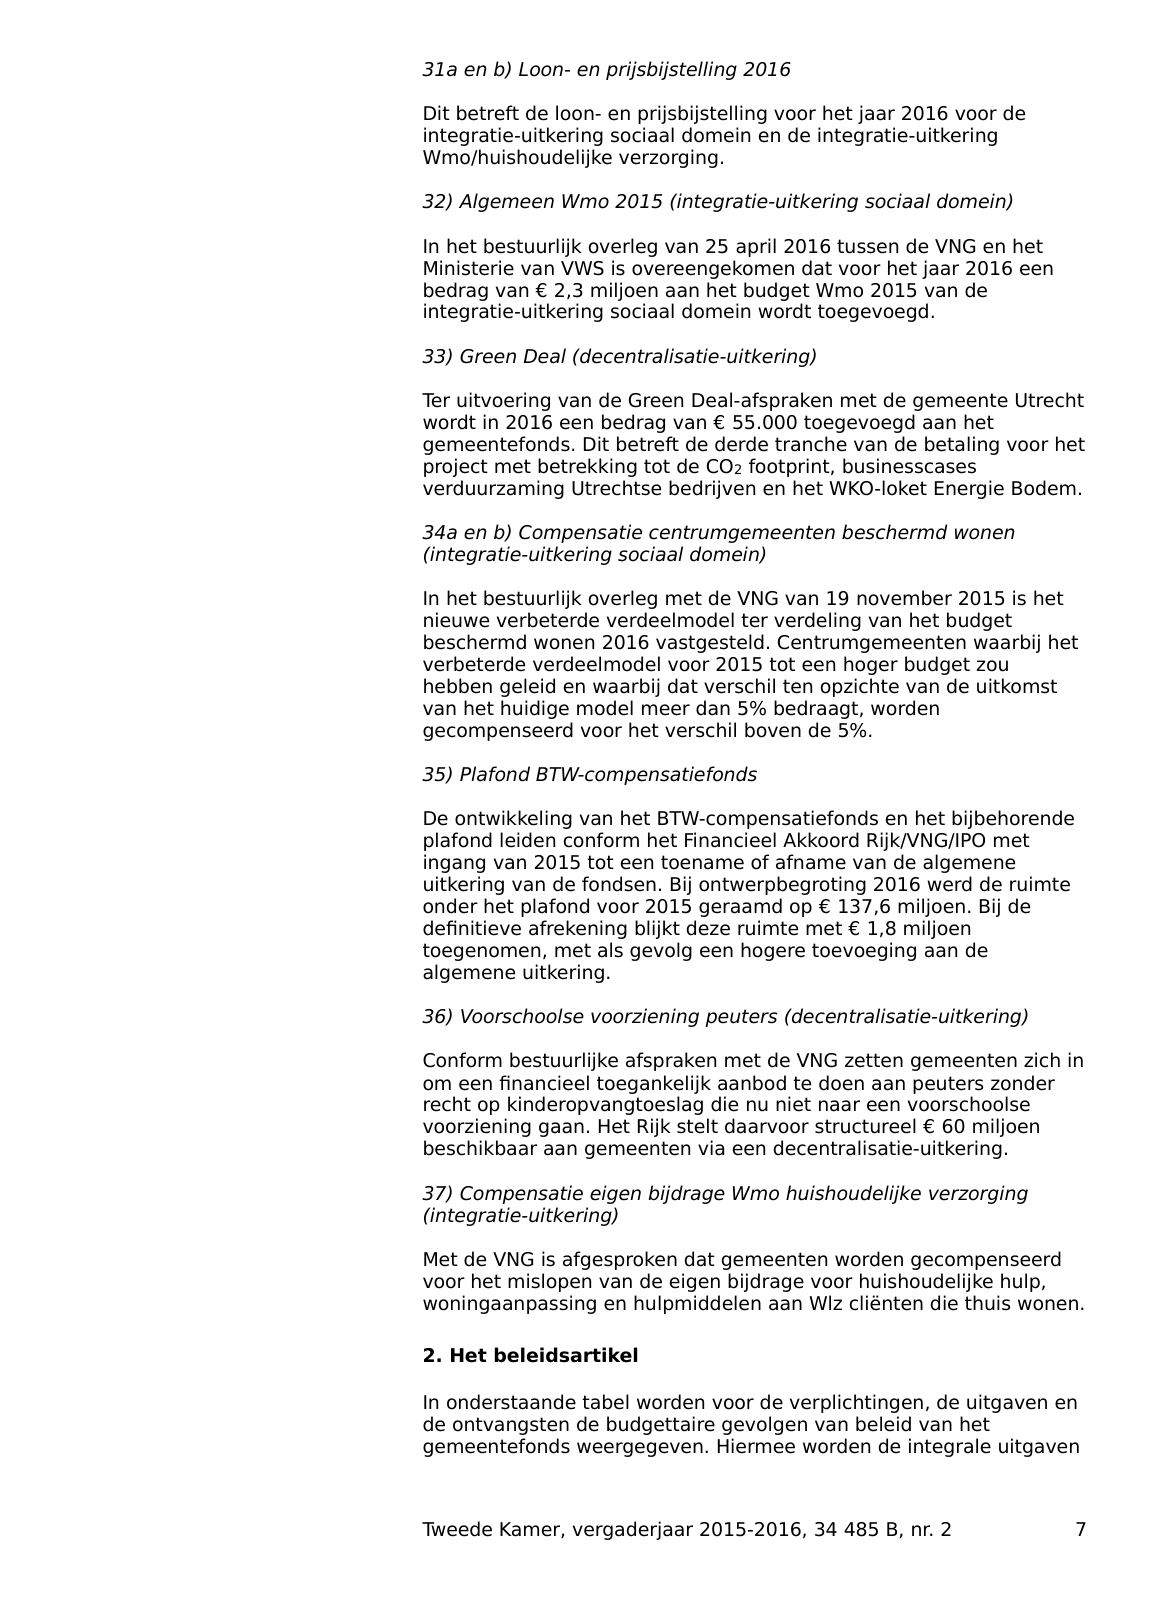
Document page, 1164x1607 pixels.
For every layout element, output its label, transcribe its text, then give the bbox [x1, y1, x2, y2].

text De ontwikkeling van het BTW-compensatiefonds en het bijbehorende plafond leiden conform het Financieel Akkoord Rijk/VNG/IPO met ingang van 2015 tot een toename of afname van de algemene uitkering van de fondsen. Bij ontwerpbegroting 2016 werd de ruimte onder het plafond voor 2015 geraamd op € 137,6 miljoen. Bij de definitieve afrekening blijkt deze ruimte met € 1,8 miljoen toegenomen, met als gevolg een hogere toevoeging aan de algemene uitkering. [422, 808, 1087, 984]
subtitle 34a en b) Compensatie centrumgemeenten beschermd wonen (integratie-uitkering sociaal domein) [422, 522, 1087, 566]
text Ter uitvoering van de Green Deal-afspraken met de gemeente Utrecht wordt in 2016 een bedrag van € 55.000 toegevoegd aan het gemeentefonds. Dit betreft de derde tranche van de betaling voor het project met betrekking tot de CO2 footprint, businesscases verduurzaming Utrechtse bedrijven en het WKO-loket Energie Bodem. [422, 390, 1087, 500]
text Conform bestuurlijke afspraken met de VNG zetten gemeenten zich in om een financieel toegankelijk aanbod te doen aan peuters zonder recht op kinderopvangtoeslag die nu niet naar een voorschoolse voorziening gaan. Het Rijk stelt daarvoor structureel € 60 miljoen beschikbaar aan gemeenten via een decentralisatie-uitkering. [422, 1050, 1087, 1160]
text In het bestuurlijk overleg van 25 april 2016 tussen de VNG en het Ministerie van VWS is overeengekomen dat voor het jaar 2016 een bedrag van € 2,3 miljoen aan het budget Wmo 2015 van de integratie-uitkering sociaal domein wordt toegevoegd. [422, 236, 1087, 323]
subtitle 32) Algemeen Wmo 2015 (integratie-uitkering sociaal domein) [422, 191, 1087, 213]
subtitle 35) Plafond BTW-compensatiefonds [422, 764, 1087, 786]
text In onderstaande tabel worden voor de verplichtingen, de uitgaven en de ontvangsten de budgettaire gevolgen van beleid van het gemeentefonds weergegeven. Hiermee worden de integrale uitgaven [422, 1392, 1087, 1457]
text Dit betreft de loon- en prijsbijstelling voor het jaar 2016 voor de integratie-uitkering sociaal domein en de integratie-uitkering Wmo/huishoudelijke verzorging. [422, 103, 1087, 169]
subtitle 36) Voorschoolse voorziening peuters (decentralisatie-uitkering) [422, 1006, 1087, 1028]
subtitle 31a en b) Loon- en prijsbijstelling 2016 [422, 59, 1087, 81]
subtitle 2. Het beleidsartikel [422, 1344, 1087, 1367]
text In het bestuurlijk overleg met de VNG van 19 november 2015 is het nieuwe verbeterde verdeelmodel ter verdeling van het budget beschermd wonen 2016 vastgesteld. Centrumgemeenten waarbij het verbeterde verdeelmodel voor 2015 tot een hoger budget zou hebben geleid en waarbij dat verschil ten opzichte van de uitkomst van het huidige model meer dan 5% bedraagt, worden gecompenseerd voor het verschil boven de 5%. [422, 588, 1087, 742]
subtitle 33) Green Deal (decentralisatie-uitkering) [422, 346, 1087, 368]
text Met de VNG is afgesproken dat gemeenten worden gecompenseerd voor het mislopen van de eigen bijdrage voor huishoudelijke hulp, woningaanpassing en hulpmiddelen aan Wlz cliënten die thuis wonen. [422, 1249, 1087, 1314]
subtitle 37) Compensatie eigen bijdrage Wmo huishoudelijke verzorging (integratie-uitkering) [422, 1182, 1087, 1226]
